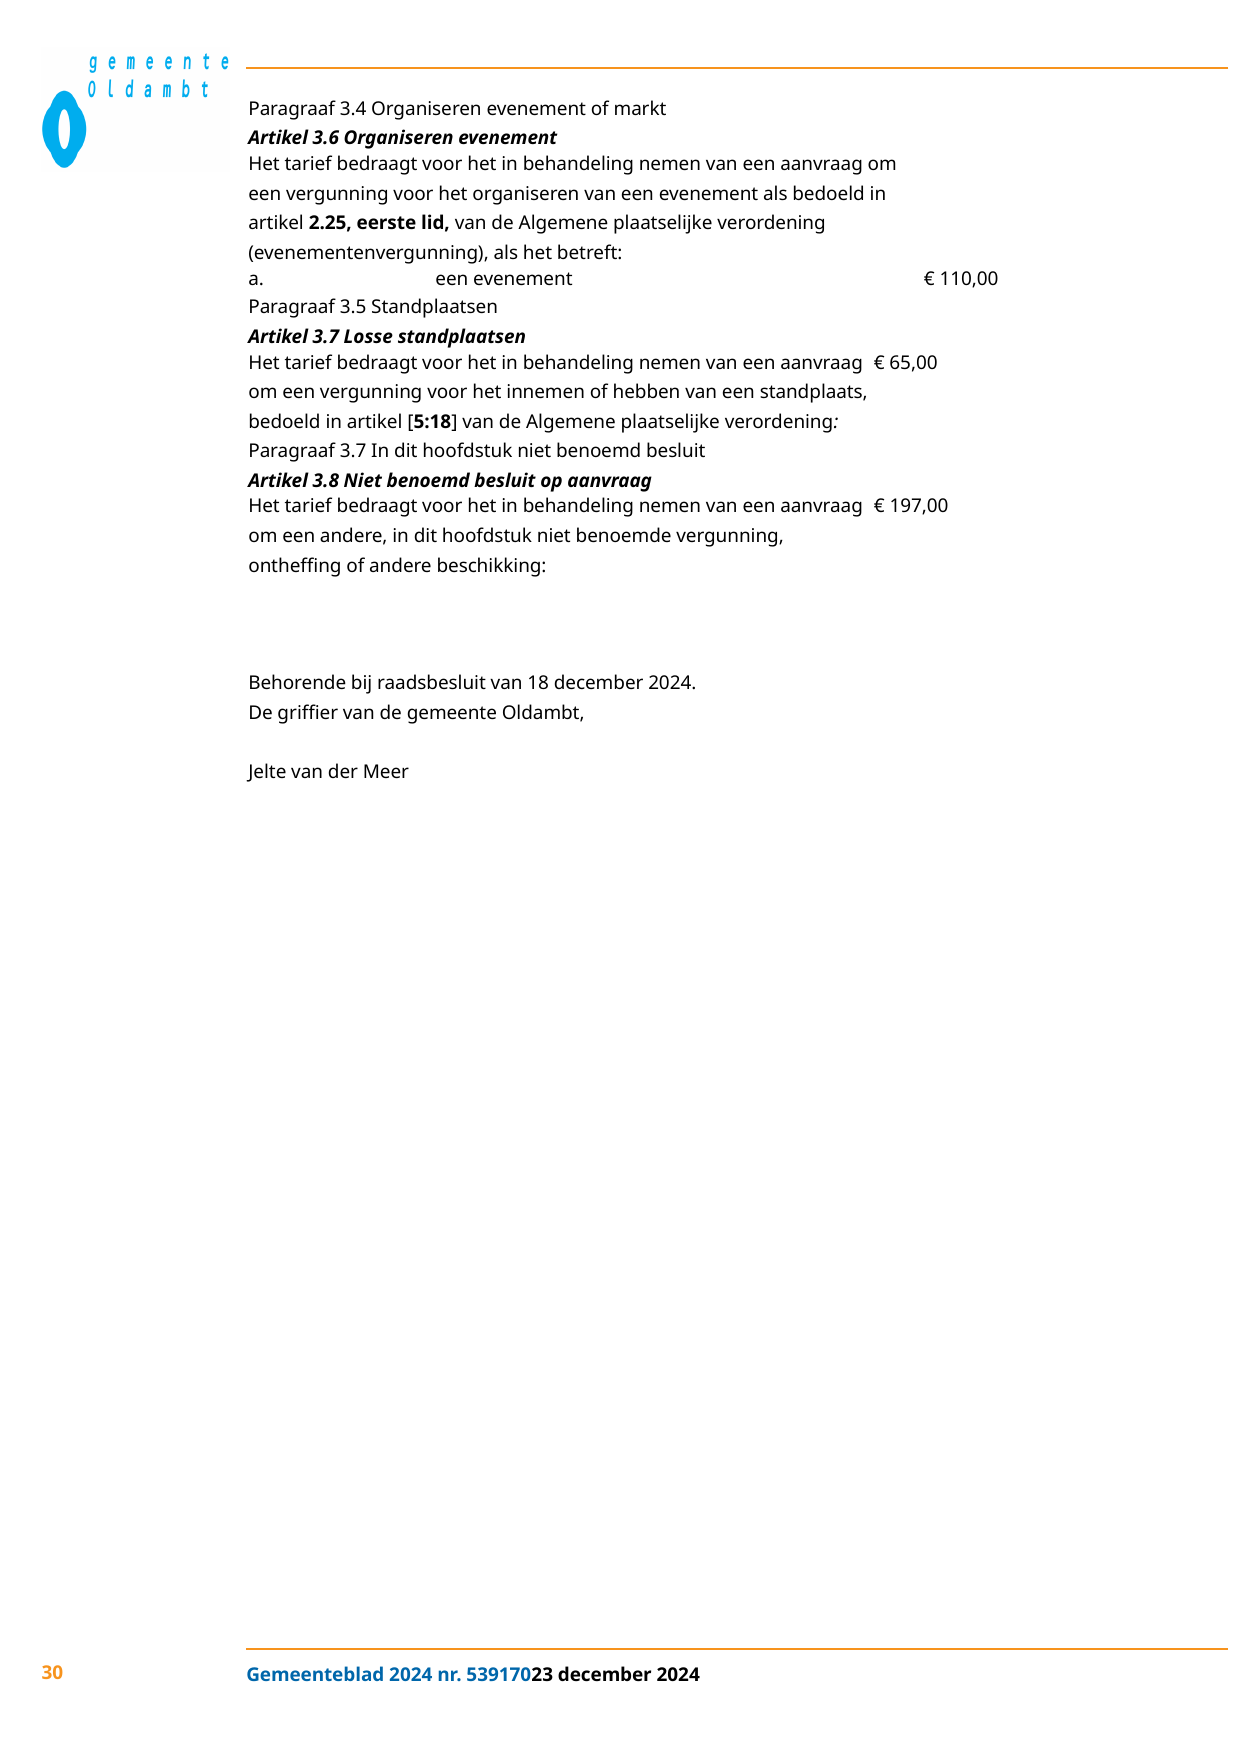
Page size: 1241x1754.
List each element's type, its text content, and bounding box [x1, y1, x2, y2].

table_cell Het tarief bedraagt voor het in behandeling nemen van een aanvraag om een andere, in dit hoofdstuk niet benoemde vergunning, ontheffing of andere beschikking: [248, 493, 873, 577]
table_cell € 197,00 [874, 493, 1152, 577]
table_cell Het tarief bedraagt voor het in behandeling nemen van een aanvraag om een vergunning voor het organiseren van een evenement als bedoeld in artikel 2.25, eerste lid, van de Algemene plaatselijke verordening (evenementenvergunning), als het betreft: [248, 150, 924, 265]
table_cell a. [248, 265, 435, 290]
picture [41, 47, 231, 172]
text Paragraaf 3.4 Organiseren evenement of markt [248, 95, 1152, 121]
table_header Artikel 3.7 Losse standplaatsen [248, 323, 873, 349]
text Behorende bij raadsbesluit van 18 december 2024. [248, 669, 1152, 695]
text Paragraaf 3.5 Standplaatsen [248, 294, 1152, 319]
table_cell € 65,00 [874, 349, 1152, 434]
text De griffier van de gemeente Oldambt, [248, 699, 1152, 725]
table_header [924, 125, 1152, 150]
text Jelte van der Meer [248, 758, 1152, 784]
text Paragraaf 3.7 In dit hoofdstuk niet benoemd besluit [248, 437, 1152, 463]
table_cell [924, 150, 1152, 265]
table_cell Het tarief bedraagt voor het in behandeling nemen van een aanvraag om een vergunning voor het innemen of hebben van een standplaats, bedoeld in artikel [5:18] van de Algemene plaatselijke verordening: [248, 349, 873, 434]
table_header [874, 323, 1152, 349]
table_cell een evenement [435, 265, 924, 290]
table_header Artikel 3.6 Organiseren evenement [248, 125, 924, 150]
table_cell € 110,00 [924, 265, 1152, 290]
table_header [874, 467, 1152, 493]
table_header Artikel 3.8 Niet benoemd besluit op aanvraag [248, 467, 873, 493]
